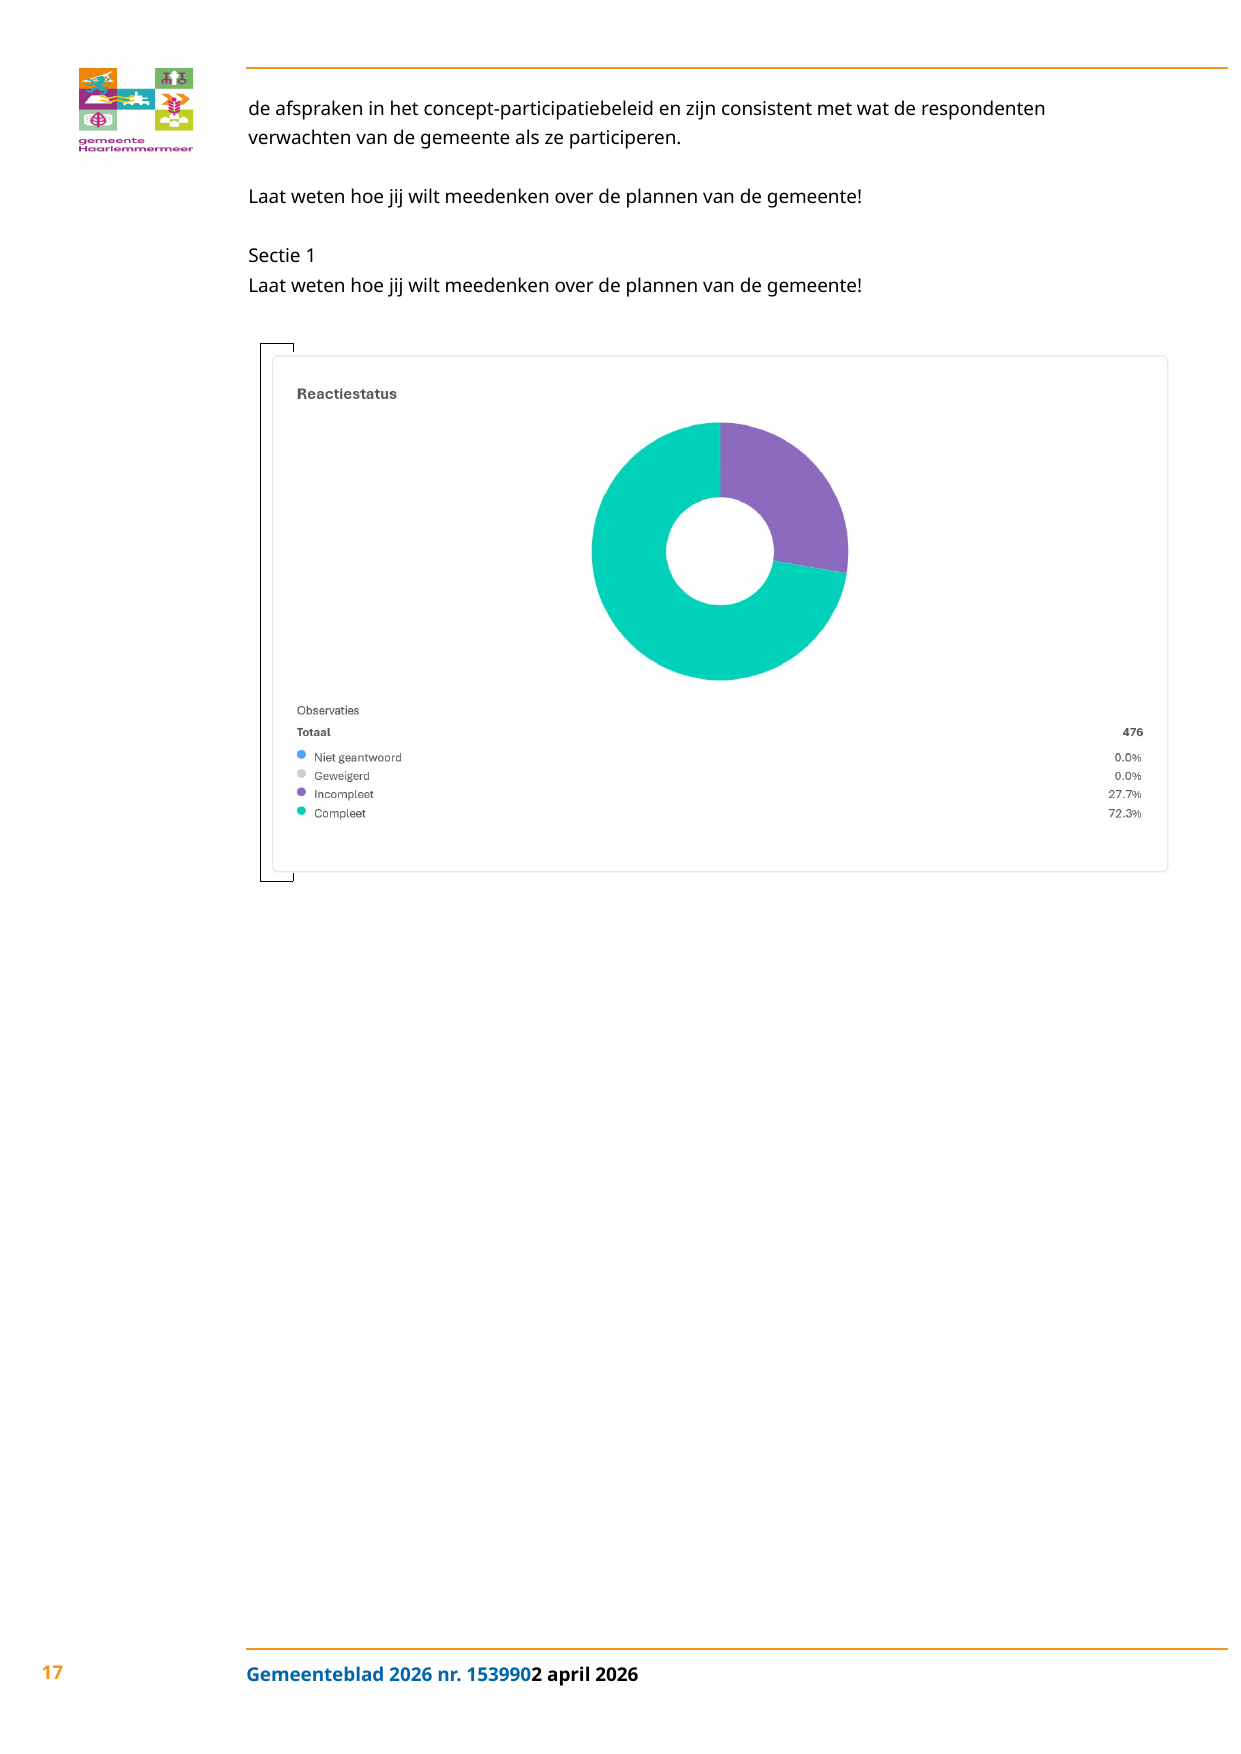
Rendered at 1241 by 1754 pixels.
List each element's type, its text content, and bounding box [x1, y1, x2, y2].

text Laat weten hoe jij wilt meedenken over de plannen van de gemeente! [248, 272, 1152, 298]
text de afspraken in het concept-participatiebeleid en zijn consistent met wat de respondenten verwachten van de gemeente als ze participeren. [248, 95, 1152, 150]
picture [268, 352, 1173, 873]
text Sectie 1 [248, 243, 1152, 268]
picture [41, 47, 231, 172]
text Laat weten hoe jij wilt meedenken over de plannen van de gemeente! [248, 183, 1152, 209]
